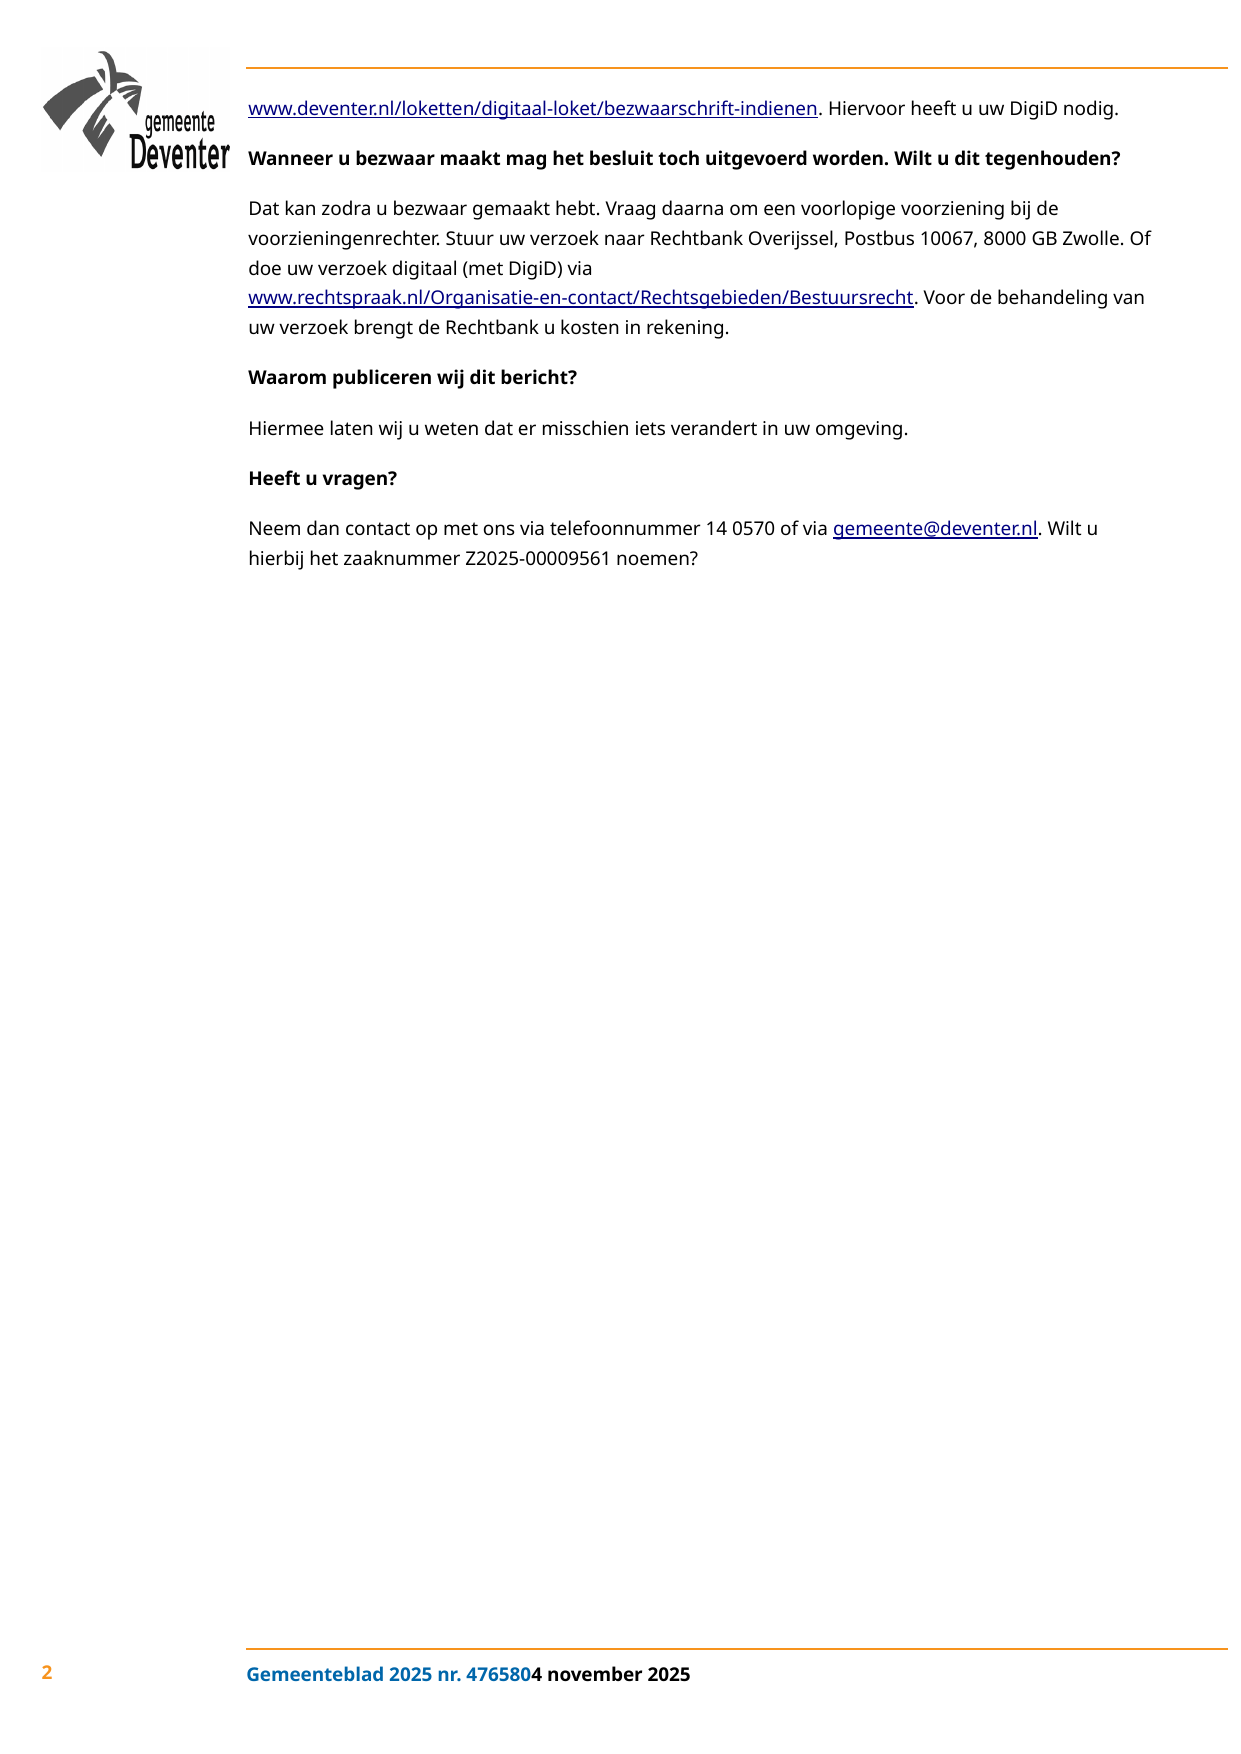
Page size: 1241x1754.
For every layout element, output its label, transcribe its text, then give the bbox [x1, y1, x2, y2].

text Heeft u vragen? [248, 465, 1152, 491]
text Waarom publiceren wij dit bericht? [248, 364, 1152, 390]
text Dat kan zodra u bezwaar gemaakt hebt. Vraag daarna om een voorlopige voorziening bij de voorzieningenrechter. Stuur uw verzoek naar Rechtbank Overijssel, Postbus 10067, 8000 GB Zwolle. Of doe uw verzoek digitaal (met DigiD) via www.rechtspraak.nl/Organisatie-en-contact/Rechtsgebieden/Bestuursrecht. Voor de behandeling van uw verzoek brengt de Rechtbank u kosten in rekening. [248, 196, 1152, 340]
text Wanneer u bezwaar maakt mag het besluit toch uitgevoerd worden. Wilt u dit tegenhouden? [248, 145, 1152, 171]
text www.deventer.nl/loketten/digitaal-loket/bezwaarschrift-indienen. Hiervoor heeft u uw DigiD nodig. [248, 95, 1152, 121]
text Hiermee laten wij u weten dat er misschien iets verandert in uw omgeving. [248, 415, 1152, 441]
picture [41, 47, 231, 172]
text Neem dan contact op met ons via telefoonnummer 14 0570 of via gemeente@deventer.nl. Wilt u hierbij het zaaknummer Z2025-00009561 noemen? [248, 516, 1152, 571]
